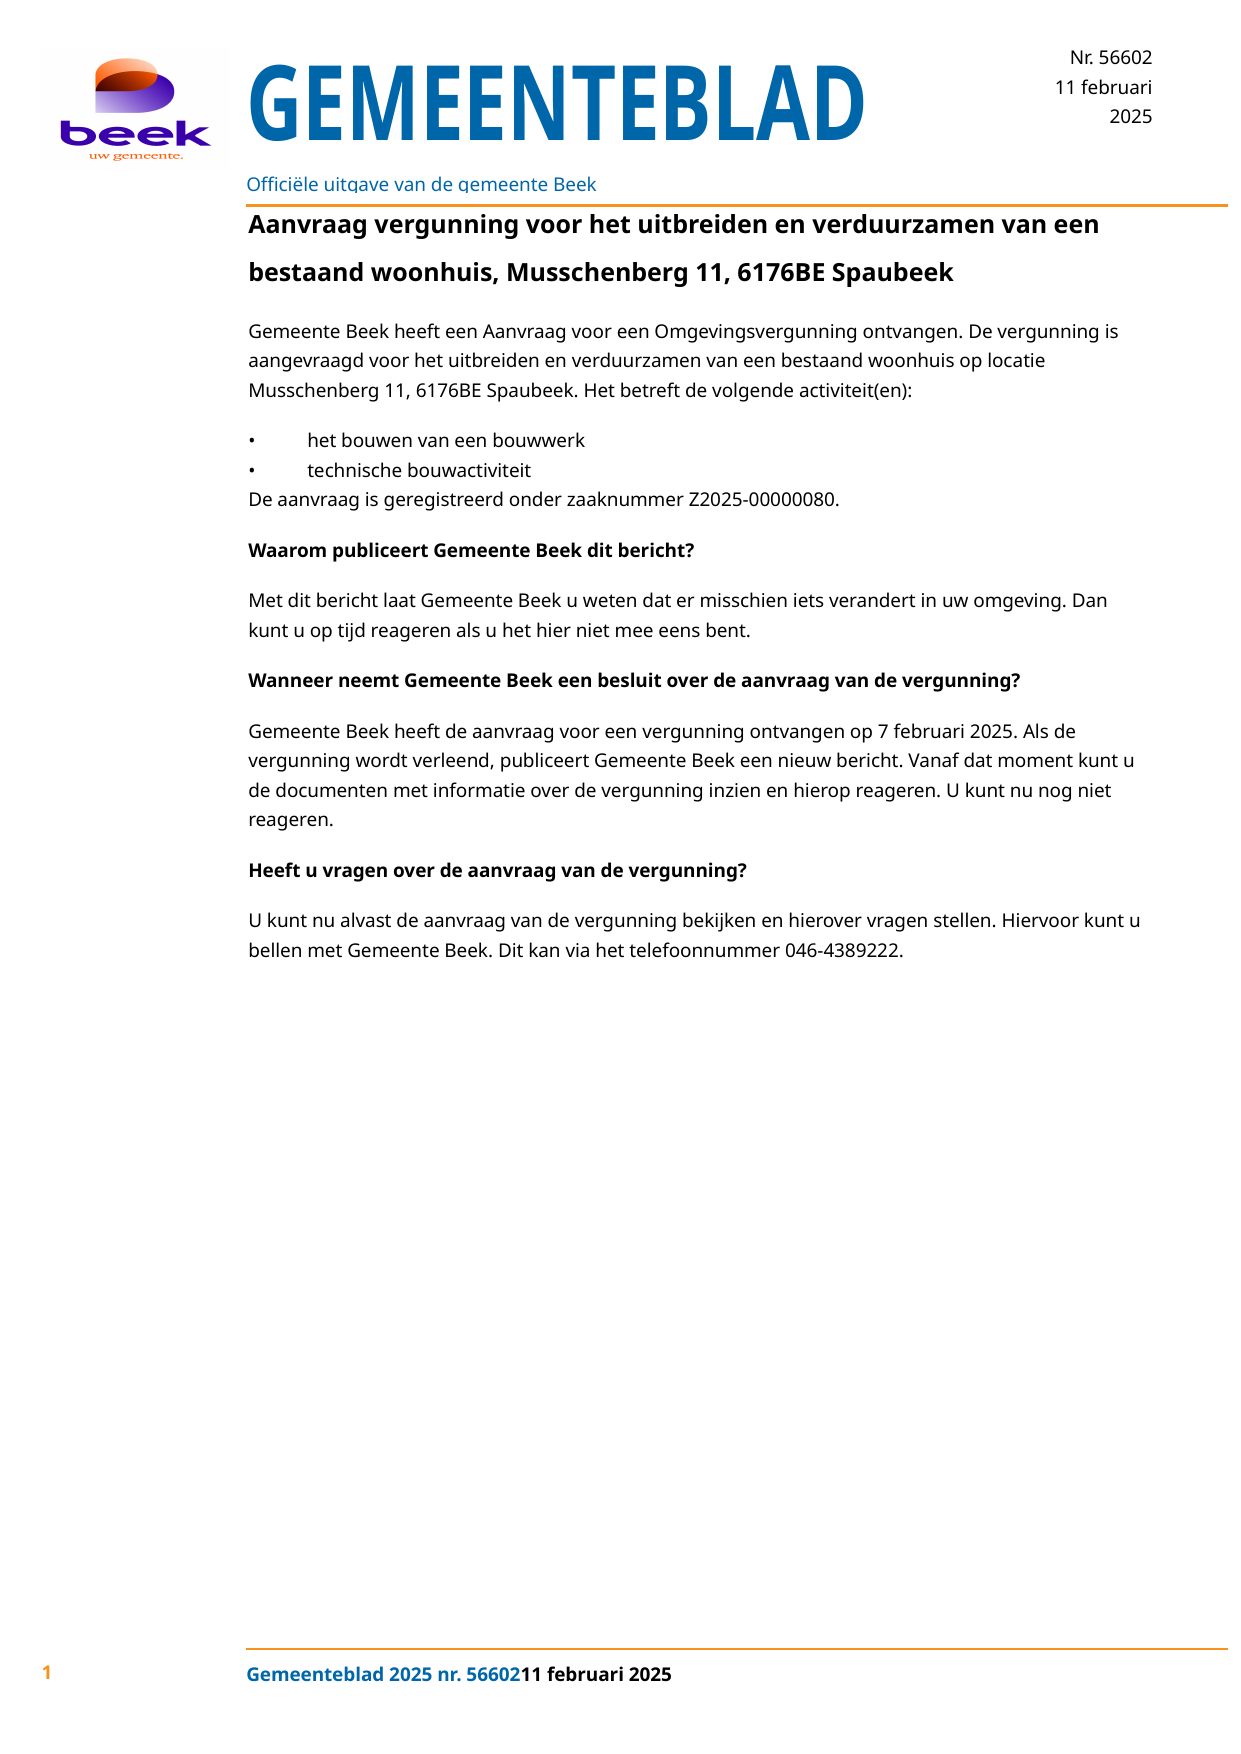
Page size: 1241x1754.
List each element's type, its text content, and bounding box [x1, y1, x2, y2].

list het bouwen van een bouwwerk [248, 427, 1152, 453]
text Gemeente Beek heeft een Aanvraag voor een Omgevingsvergunning ontvangen. De vergunning is aangevraagd voor het uitbreiden en verduurzamen van een bestaand woonhuis op locatie Musschenberg 11, 6176BE Spaubeek. Het betreft de volgende activiteit(en): [248, 318, 1152, 403]
text U kunt nu alvast de aanvraag van de vergunning bekijken en hierover vragen stellen. Hiervoor kunt u bellen met Gemeente Beek. Dit kan via het telefoonnummer 046-4389222. [248, 907, 1152, 963]
text Heeft u vragen over de aanvraag van de vergunning? [248, 857, 1152, 883]
text Waarom publiceert Gemeente Beek dit bericht? [248, 537, 1152, 563]
list technische bouwactiviteit [248, 457, 1152, 483]
text De aanvraag is geregistreerd onder zaaknummer Z2025-00000080. [248, 487, 1152, 512]
text Gemeente Beek heeft de aanvraag voor een vergunning ontvangen op 7 februari 2025. Als de vergunning wordt verleend, publiceert Gemeente Beek een nieuw bericht. Vanaf dat moment kunt u de documenten met informatie over de vergunning inzien en hierop reageren. U kunt nu nog niet reageren. [248, 718, 1152, 832]
text Aanvraag vergunning voor het uitbreiden en verduurzamen van een bestaand woonhuis, Musschenberg 11, 6176BE Spaubeek [248, 207, 1152, 288]
text Wanneer neemt Gemeente Beek een besluit over de aanvraag van de vergunning? [248, 667, 1152, 693]
picture [41, 47, 231, 172]
text Met dit bericht laat Gemeente Beek u weten dat er misschien iets verandert in uw omgeving. Dan kunt u op tijd reageren als u het hier niet mee eens bent. [248, 587, 1152, 643]
